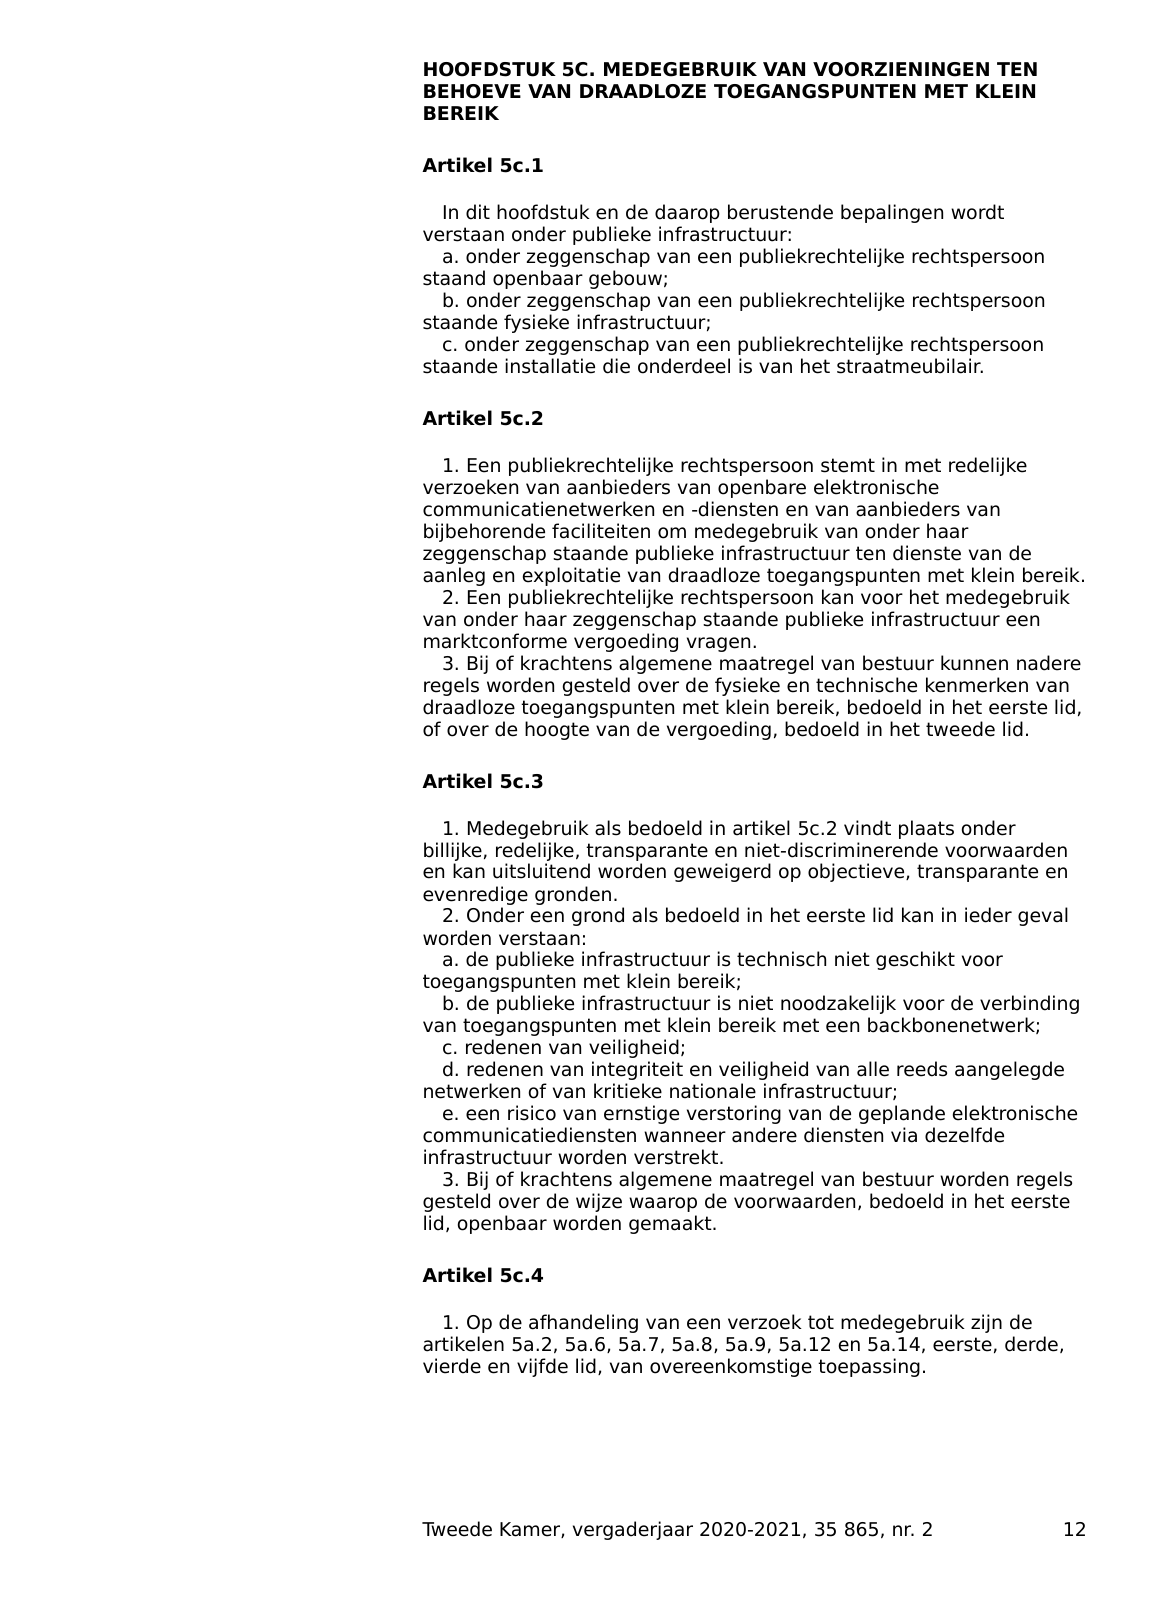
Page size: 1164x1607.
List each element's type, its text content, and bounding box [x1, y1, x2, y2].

text 2. Een publiekrechtelijke rechtspersoon kan voor het medegebruik van onder haar zeggenschap staande publieke infrastructuur een marktconforme vergoeding vragen. [422, 587, 1087, 653]
text 3. Bij of krachtens algemene maatregel van bestuur kunnen nadere regels worden gesteld over de fysieke en technische kenmerken van draadloze toegangspunten met klein bereik, bedoeld in het eerste lid, of over de hoogte van de vergoeding, bedoeld in het tweede lid. [422, 653, 1087, 741]
text a. de publieke infrastructuur is technisch niet geschikt voor toegangspunten met klein bereik; [422, 949, 1087, 993]
text 3. Bij of krachtens algemene maatregel van bestuur worden regels gesteld over de wijze waarop de voorwaarden, bedoeld in het eerste lid, openbaar worden gemaakt. [422, 1169, 1087, 1235]
text In dit hoofdstuk en de daarop berustende bepalingen wordt verstaan onder publieke infrastructuur: [422, 202, 1087, 246]
text 1. Medegebruik als bedoeld in artikel 5c.2 vindt plaats onder billijke, redelijke, transparante en niet-discriminerende voorwaarden en kan uitsluitend worden geweigerd op objectieve, transparante en evenredige gronden. [422, 817, 1087, 905]
subtitle Artikel 5c.1 [422, 155, 1087, 177]
text c. redenen van veiligheid; [422, 1037, 1087, 1059]
subtitle Artikel 5c.3 [422, 771, 1087, 792]
text b. onder zeggenschap van een publiekrechtelijke rechtspersoon staande fysieke infrastructuur; [422, 290, 1087, 334]
subtitle Artikel 5c.4 [422, 1265, 1087, 1287]
text c. onder zeggenschap van een publiekrechtelijke rechtspersoon staande installatie die onderdeel is van het straatmeubilair. [422, 334, 1087, 378]
text a. onder zeggenschap van een publiekrechtelijke rechtspersoon staand openbaar gebouw; [422, 246, 1087, 290]
text 1. Op de afhandeling van een verzoek tot medegebruik zijn de artikelen 5a.2, 5a.6, 5a.7, 5a.8, 5a.9, 5a.12 en 5a.14, eerste, derde, vierde en vijfde lid, van overeenkomstige toepassing. [422, 1312, 1087, 1378]
subtitle HOOFDSTUK 5C. MEDEGEBRUIK VAN VOORZIENINGEN TEN BEHOEVE VAN DRAADLOZE TOEGANGSPUNTEN MET KLEIN BEREIK [422, 59, 1087, 125]
text d. redenen van integriteit en veiligheid van alle reeds aangelegde netwerken of van kritieke nationale infrastructuur; [422, 1059, 1087, 1103]
text 1. Een publiekrechtelijke rechtspersoon stemt in met redelijke verzoeken van aanbieders van openbare elektronische communicatienetwerken en -diensten en van aanbieders van bijbehorende faciliteiten om medegebruik van onder haar zeggenschap staande publieke infrastructuur ten dienste van de aanleg en exploitatie van draadloze toegangspunten met klein bereik. [422, 455, 1087, 587]
text b. de publieke infrastructuur is niet noodzakelijk voor de verbinding van toegangspunten met klein bereik met een backbonenetwerk; [422, 993, 1087, 1037]
text e. een risico van ernstige verstoring van de geplande elektronische communicatiediensten wanneer andere diensten via dezelfde infrastructuur worden verstrekt. [422, 1103, 1087, 1169]
text 2. Onder een grond als bedoeld in het eerste lid kan in ieder geval worden verstaan: [422, 905, 1087, 949]
subtitle Artikel 5c.2 [422, 408, 1087, 430]
